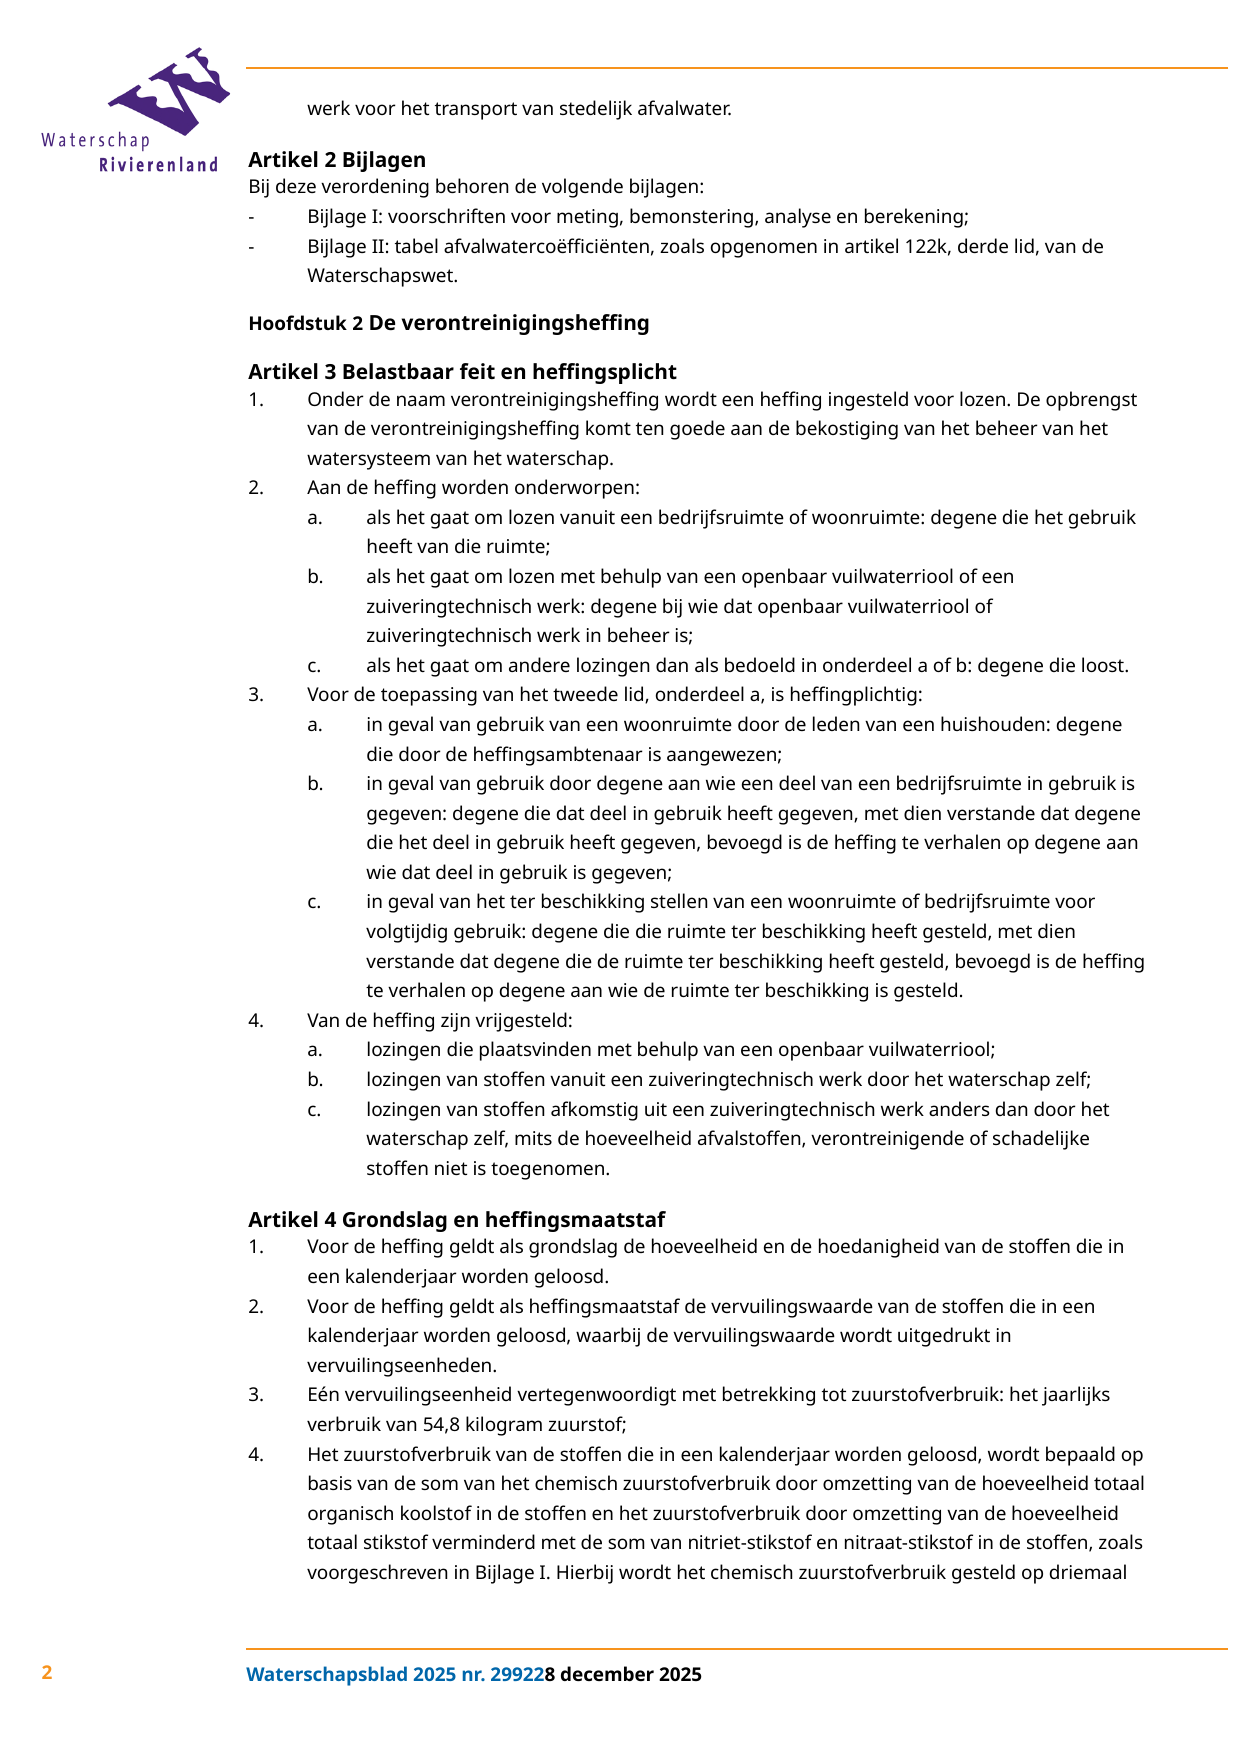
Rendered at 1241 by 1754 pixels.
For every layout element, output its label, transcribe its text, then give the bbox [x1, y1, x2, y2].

list in geval van gebruik van een woonruimte door de leden van een huishouden: degene die door de heffingsambtenaar is aangewezen; [307, 711, 1152, 766]
list als het gaat om andere lozingen dan als bedoeld in onderdeel a of b: degene die loost. [307, 652, 1152, 678]
text Hoofdstuk 2 De verontreinigingsheffing [248, 308, 1152, 336]
list Voor de heffing geldt als grondslag de hoeveelheid en de hoedanigheid van de stoffen die in een kalenderjaar worden geloosd. [248, 1234, 1152, 1289]
list Aan de heffing worden onderworpen: [248, 474, 1152, 500]
list in geval van gebruik door degene aan wie een deel van een bedrijfsruimte in gebruik is gegeven: degene die dat deel in gebruik heeft gegeven, met dien verstande dat degene die het deel in gebruik heeft gegeven, bevoegd is de heffing te verhalen op degene aan wie dat deel in gebruik is gegeven; [307, 770, 1152, 885]
list werk voor het transport van stedelijk afvalwater. [248, 95, 1152, 121]
list lozingen van stoffen afkomstig uit een zuiveringtechnisch werk anders dan door het waterschap zelf, mits de hoeveelheid afvalstoffen, verontreinigende of schadelijke stoffen niet is toegenomen. [307, 1096, 1152, 1181]
list in geval van het ter beschikking stellen van een woonruimte of bedrijfsruimte voor volgtijdig gebruik: degene die die ruimte ter beschikking heeft gesteld, met dien verstande dat degene die de ruimte ter beschikking heeft gesteld, bevoegd is de heffing te verhalen op degene aan wie de ruimte ter beschikking is gesteld. [307, 889, 1152, 1003]
list lozingen van stoffen vanuit een zuiveringtechnisch werk door het waterschap zelf; [307, 1066, 1152, 1092]
text Artikel 2 Bijlagen [248, 145, 1152, 174]
text Artikel 4 Grondslag en heffingsmaatstaf [248, 1205, 1152, 1234]
list Voor de heffing geldt als heffingsmaatstaf de vervuilingswaarde van de stoffen die in een kalenderjaar worden geloosd, waarbij de vervuilingswaarde wordt uitgedrukt in vervuilingseenheden. [248, 1293, 1152, 1378]
list Bijlage I: voorschriften voor meting, bemonstering, analyse en berekening; [248, 203, 1152, 229]
list Van de heffing zijn vrijgesteld: [248, 1007, 1152, 1033]
picture [41, 47, 231, 172]
list Voor de toepassing van het tweede lid, onderdeel a, is heffingplichtig: [248, 682, 1152, 707]
list Het zuurstofverbruik van de stoffen die in een kalenderjaar worden geloosd, wordt bepaald op basis van de som van het chemisch zuurstofverbruik door omzetting van de hoeveelheid totaal organisch koolstof in de stoffen en het zuurstofverbruik door omzetting van de hoeveelheid totaal stikstof verminderd met de som van nitriet-stikstof en nitraat-stikstof in de stoffen, zoals voorgeschreven in Bijlage I. Hierbij wordt het chemisch zuurstofverbruik gesteld op driemaal [248, 1441, 1152, 1585]
list als het gaat om lozen met behulp van een openbaar vuilwaterriool of een zuiveringtechnisch werk: degene bij wie dat openbaar vuilwaterriool of zuiveringtechnisch werk in beheer is; [307, 563, 1152, 648]
list lozingen die plaatsvinden met behulp van een openbaar vuilwaterriool; [307, 1037, 1152, 1062]
list als het gaat om lozen vanuit een bedrijfsruimte of woonruimte: degene die het gebruik heeft van die ruimte; [307, 504, 1152, 559]
list Eén vervuilingseenheid vertegenwoordigt met betrekking tot zuurstofverbruik: het jaarlijks verbruik van 54,8 kilogram zuurstof; [248, 1382, 1152, 1437]
text Artikel 3 Belastbaar feit en heffingsplicht [248, 357, 1152, 386]
list Bijlage II: tabel afvalwatercoëfficiënten, zoals opgenomen in artikel 122k, derde lid, van de Waterschapswet. [248, 233, 1152, 288]
text Bij deze verordening behoren de volgende bijlagen: [248, 174, 1152, 199]
list Onder de naam verontreinigingsheffing wordt een heffing ingesteld voor lozen. De opbrengst van de verontreinigingsheffing komt ten goede aan de bekostiging van het beheer van het watersysteem van het waterschap. [248, 386, 1152, 471]
